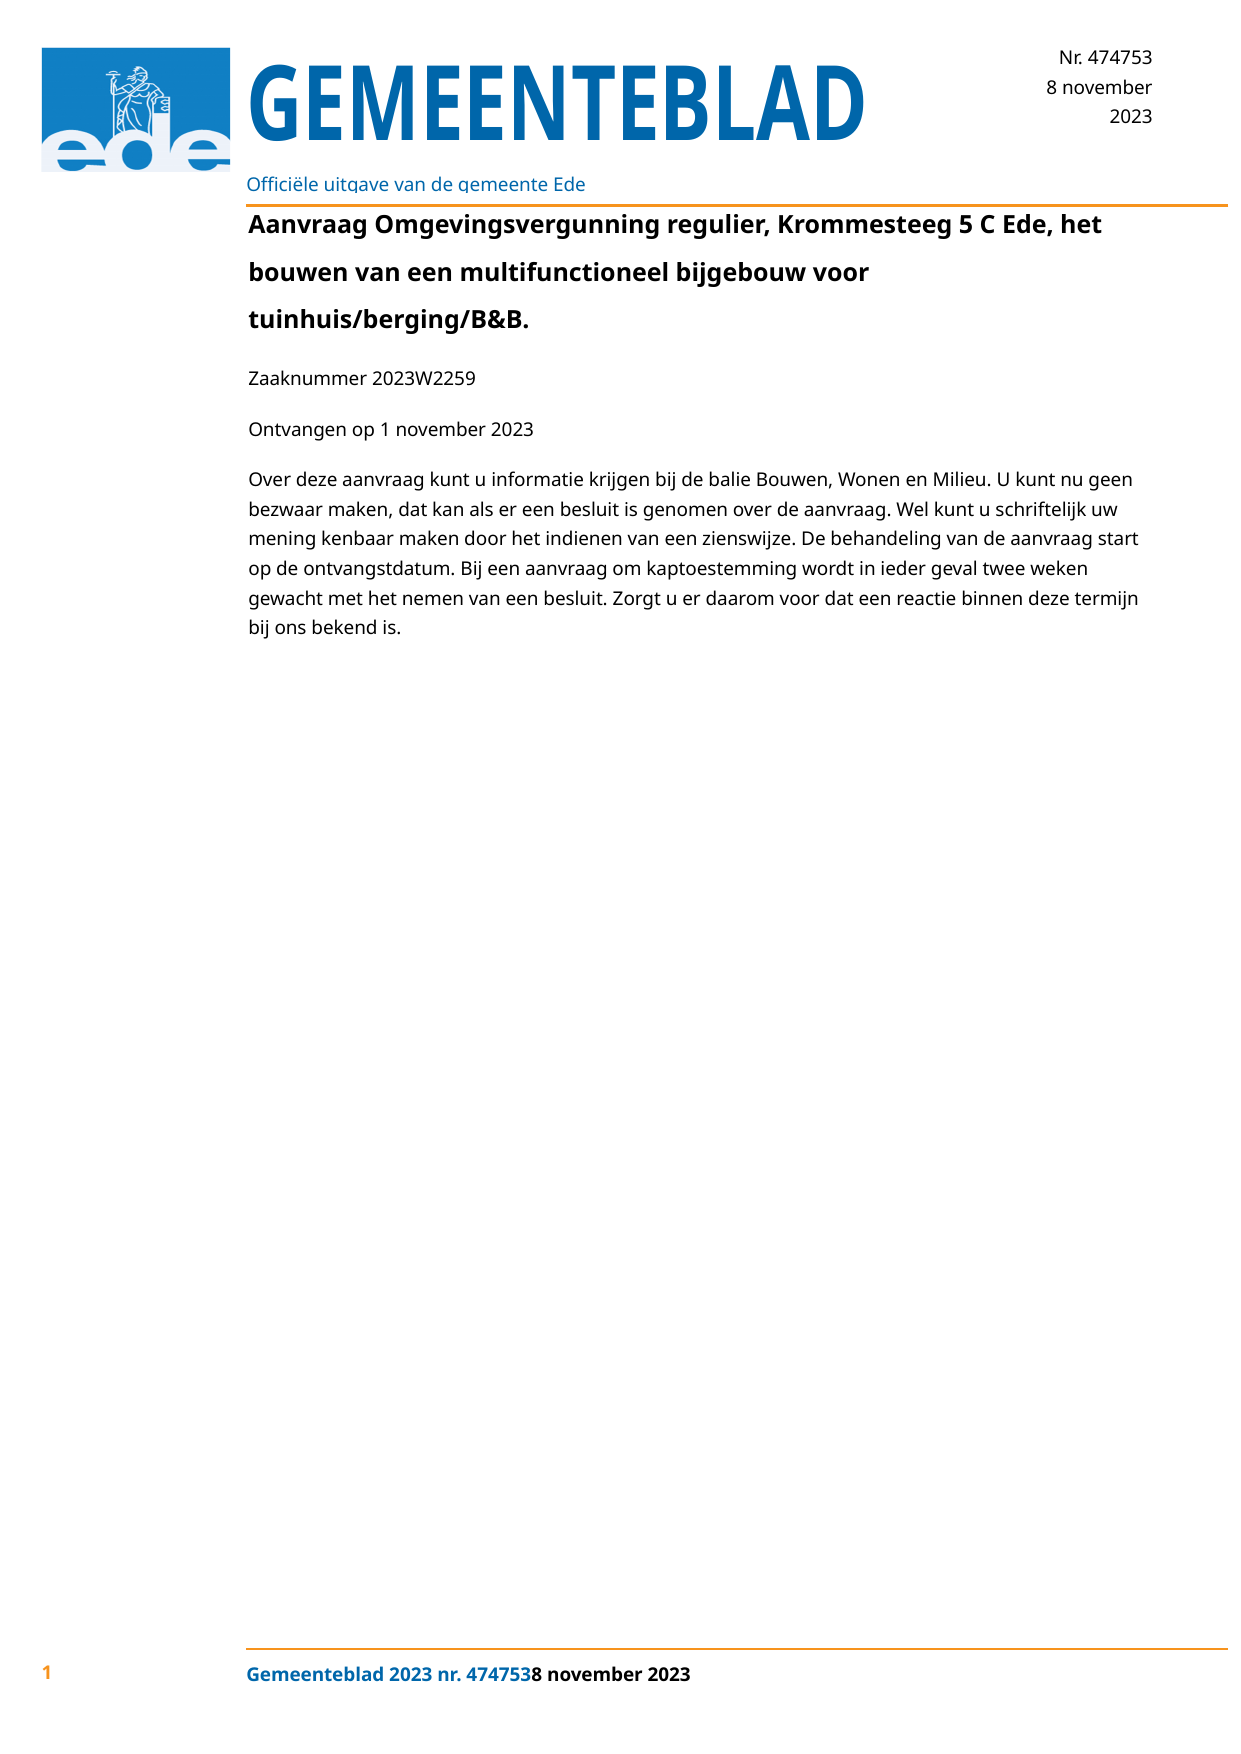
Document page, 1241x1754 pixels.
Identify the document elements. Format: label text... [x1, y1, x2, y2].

text Zaaknummer 2023W2259 [248, 366, 1152, 391]
text Ontvangen op 1 november 2023 [248, 416, 1152, 442]
text Over deze aanvraag kunt u informatie krijgen bij de balie Bouwen, Wonen en Milieu. U kunt nu geen bezwaar maken, dat kan als er een besluit is genomen over de aanvraag. Wel kunt u schriftelijk uw mening kenbaar maken door het indienen van een zienswijze. De behandeling van de aanvraag start op de ontvangstdatum. Bij een aanvraag om kaptoestemming wordt in ieder geval twee weken gewacht met het nemen van een besluit. Zorgt u er daarom voor dat een reactie binnen deze termijn bij ons bekend is. [248, 466, 1152, 640]
picture [41, 47, 231, 172]
text Aanvraag Omgevingsvergunning regulier, Krommesteeg 5 C Ede, het bouwen van een multifunctioneel bijgebouw voor tuinhuis/berging/B&B. [248, 207, 1152, 336]
